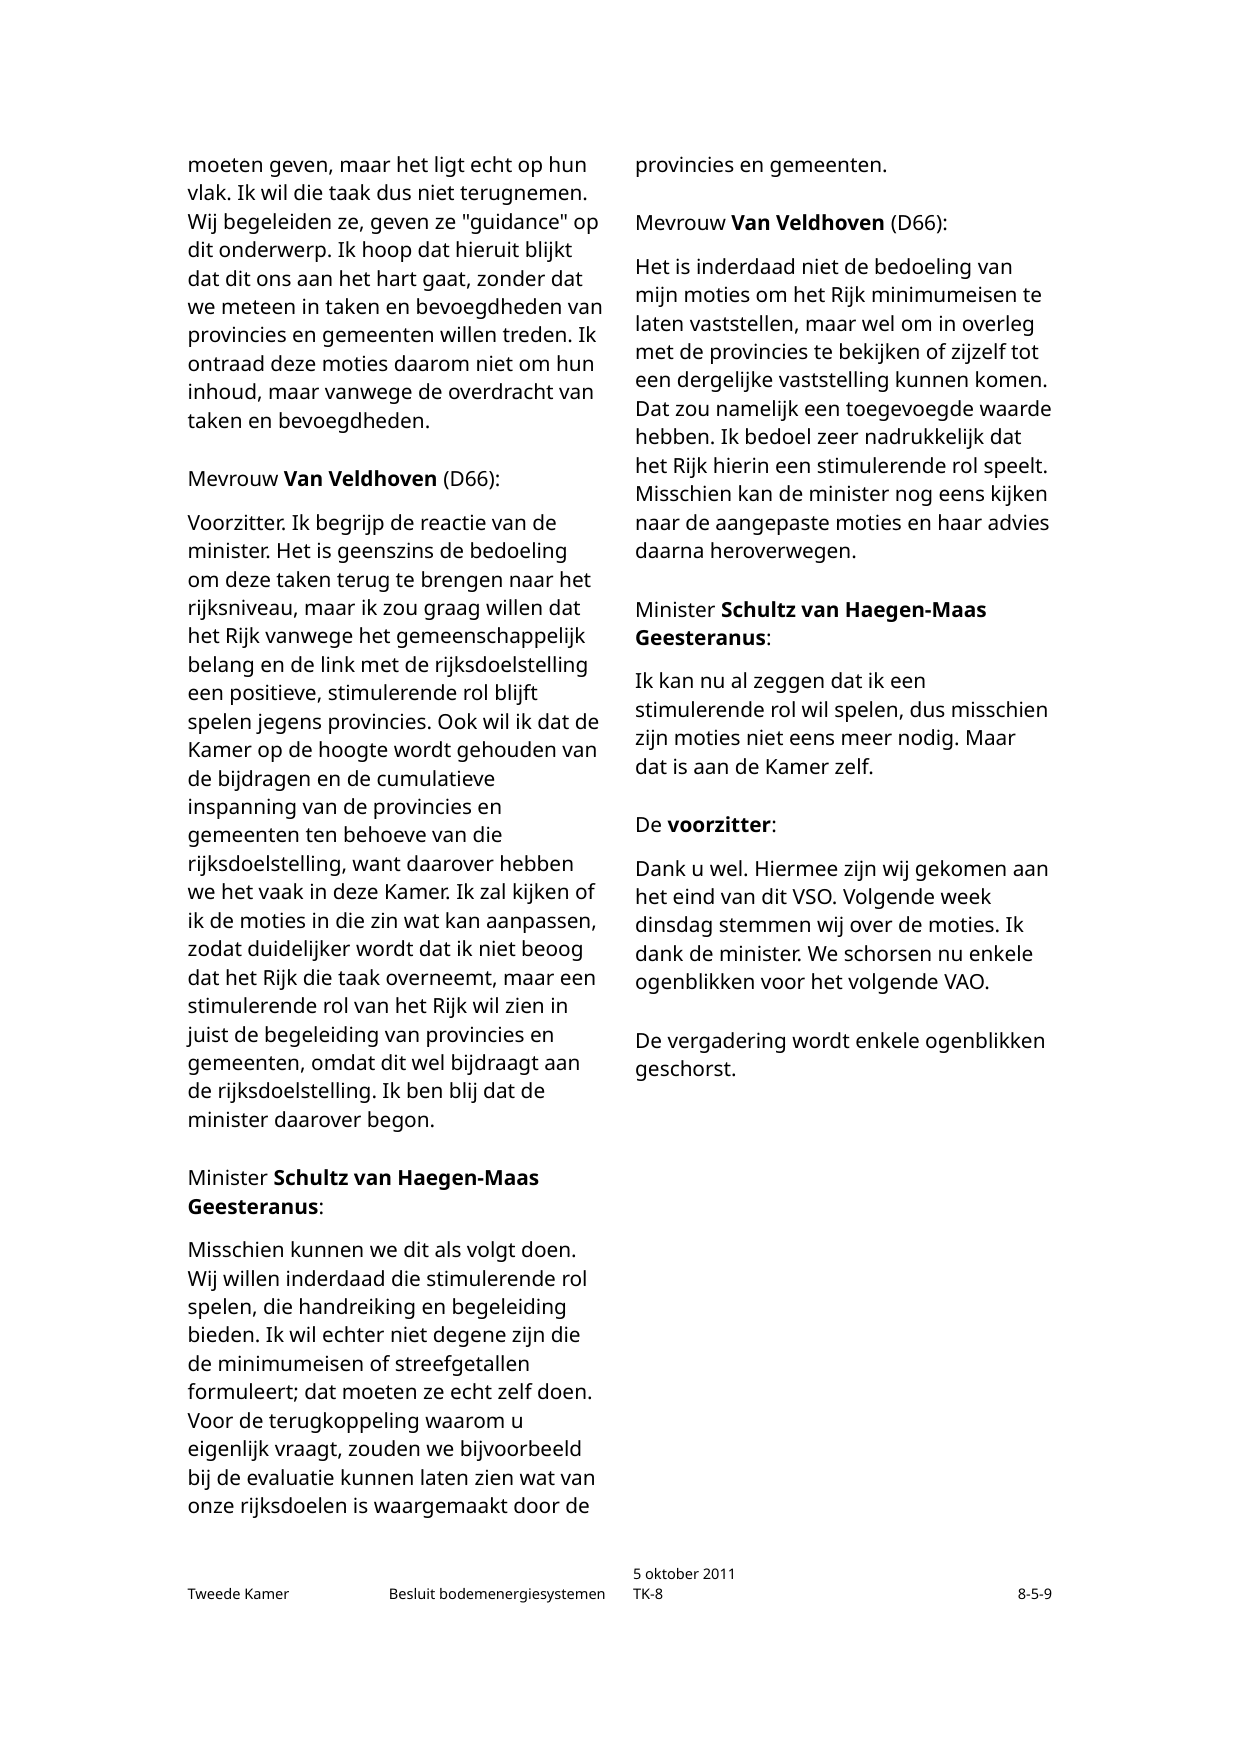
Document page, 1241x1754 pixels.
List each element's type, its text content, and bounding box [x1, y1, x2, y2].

text De vergadering wordt enkele ogenblikken geschorst. [635, 1026, 1053, 1083]
text De voorzitter: [635, 810, 1053, 839]
text Het is inderdaad niet de bedoeling van mijn moties om het Rijk minimumeisen te laten vaststellen, maar wel om in overleg met de provincies te bekijken of zijzelf tot een dergelijke vaststelling kunnen komen. Dat zou namelijk een toegevoegde waarde hebben. Ik bedoel zeer nadrukkelijk dat het Rijk hierin een stimulerende rol speelt. Misschien kan de minister nog eens kijken naar de aangepaste moties en haar advies daarna heroverwegen. [635, 252, 1053, 565]
text Misschien kunnen we dit als volgt doen. Wij willen inderdaad die stimulerende rol spelen, die handreiking en begeleiding bieden. Ik wil echter niet degene zijn die de minimumeisen of streefgetallen formuleert; dat moeten ze echt zelf doen. Voor de terugkoppeling waarom u eigenlijk vraagt, zouden we bijvoorbeeld bij de evaluatie kunnen laten zien wat van onze rijksdoelen is waargemaakt door de [187, 1235, 605, 1520]
text moeten geven, maar het ligt echt op hun vlak. Ik wil die taak dus niet terugnemen. Wij begeleiden ze, geven ze "guidance" op dit onderwerp. Ik hoop dat hieruit blijkt dat dit ons aan het hart gaat, zonder dat we meteen in taken en bevoegdheden van provincies en gemeenten willen treden. Ik ontraad deze moties daarom niet om hun inhoud, maar vanwege de overdracht van taken en bevoegdheden. [187, 150, 605, 434]
text Voorzitter. Ik begrijp de reactie van de minister. Het is geenszins de bedoeling om deze taken terug te brengen naar het rijksniveau, maar ik zou graag willen dat het Rijk vanwege het gemeenschappelijk belang en de link met de rijksdoelstelling een positieve, stimulerende rol blijft spelen jegens provincies. Ook wil ik dat de Kamer op de hoogte wordt gehouden van de bijdragen en de cumulatieve inspanning van de provincies en gemeenten ten behoeve van die rijksdoelstelling, want daarover hebben we het vaak in deze Kamer. Ik zal kijken of ik de moties in die zin wat kan aanpassen, zodat duidelijker wordt dat ik niet beoog dat het Rijk die taak overneemt, maar een stimulerende rol van het Rijk wil zien in juist de begeleiding van provincies en gemeenten, omdat dit wel bijdraagt aan de rijksdoelstelling. Ik ben blij dat de minister daarover begon. [187, 508, 605, 1133]
text Ik kan nu al zeggen dat ik een stimulerende rol wil spelen, dus misschien zijn moties niet eens meer nodig. Maar dat is aan de Kamer zelf. [635, 667, 1053, 780]
text Dank u wel. Hiermee zijn wij gekomen aan het eind van dit VSO. Volgende week dinsdag stemmen wij over de moties. Ik dank de minister. We schorsen nu enkele ogenblikken voor het volgende VAO. [635, 854, 1053, 996]
text provincies en gemeenten. [635, 150, 1053, 178]
text Minister Schultz van Haegen-Maas Geesteranus: [187, 1163, 605, 1220]
text Minister Schultz van Haegen-Maas Geesteranus: [635, 595, 1053, 652]
text Mevrouw Van Veldhoven (D66): [187, 464, 605, 493]
text Mevrouw Van Veldhoven (D66): [635, 208, 1053, 237]
